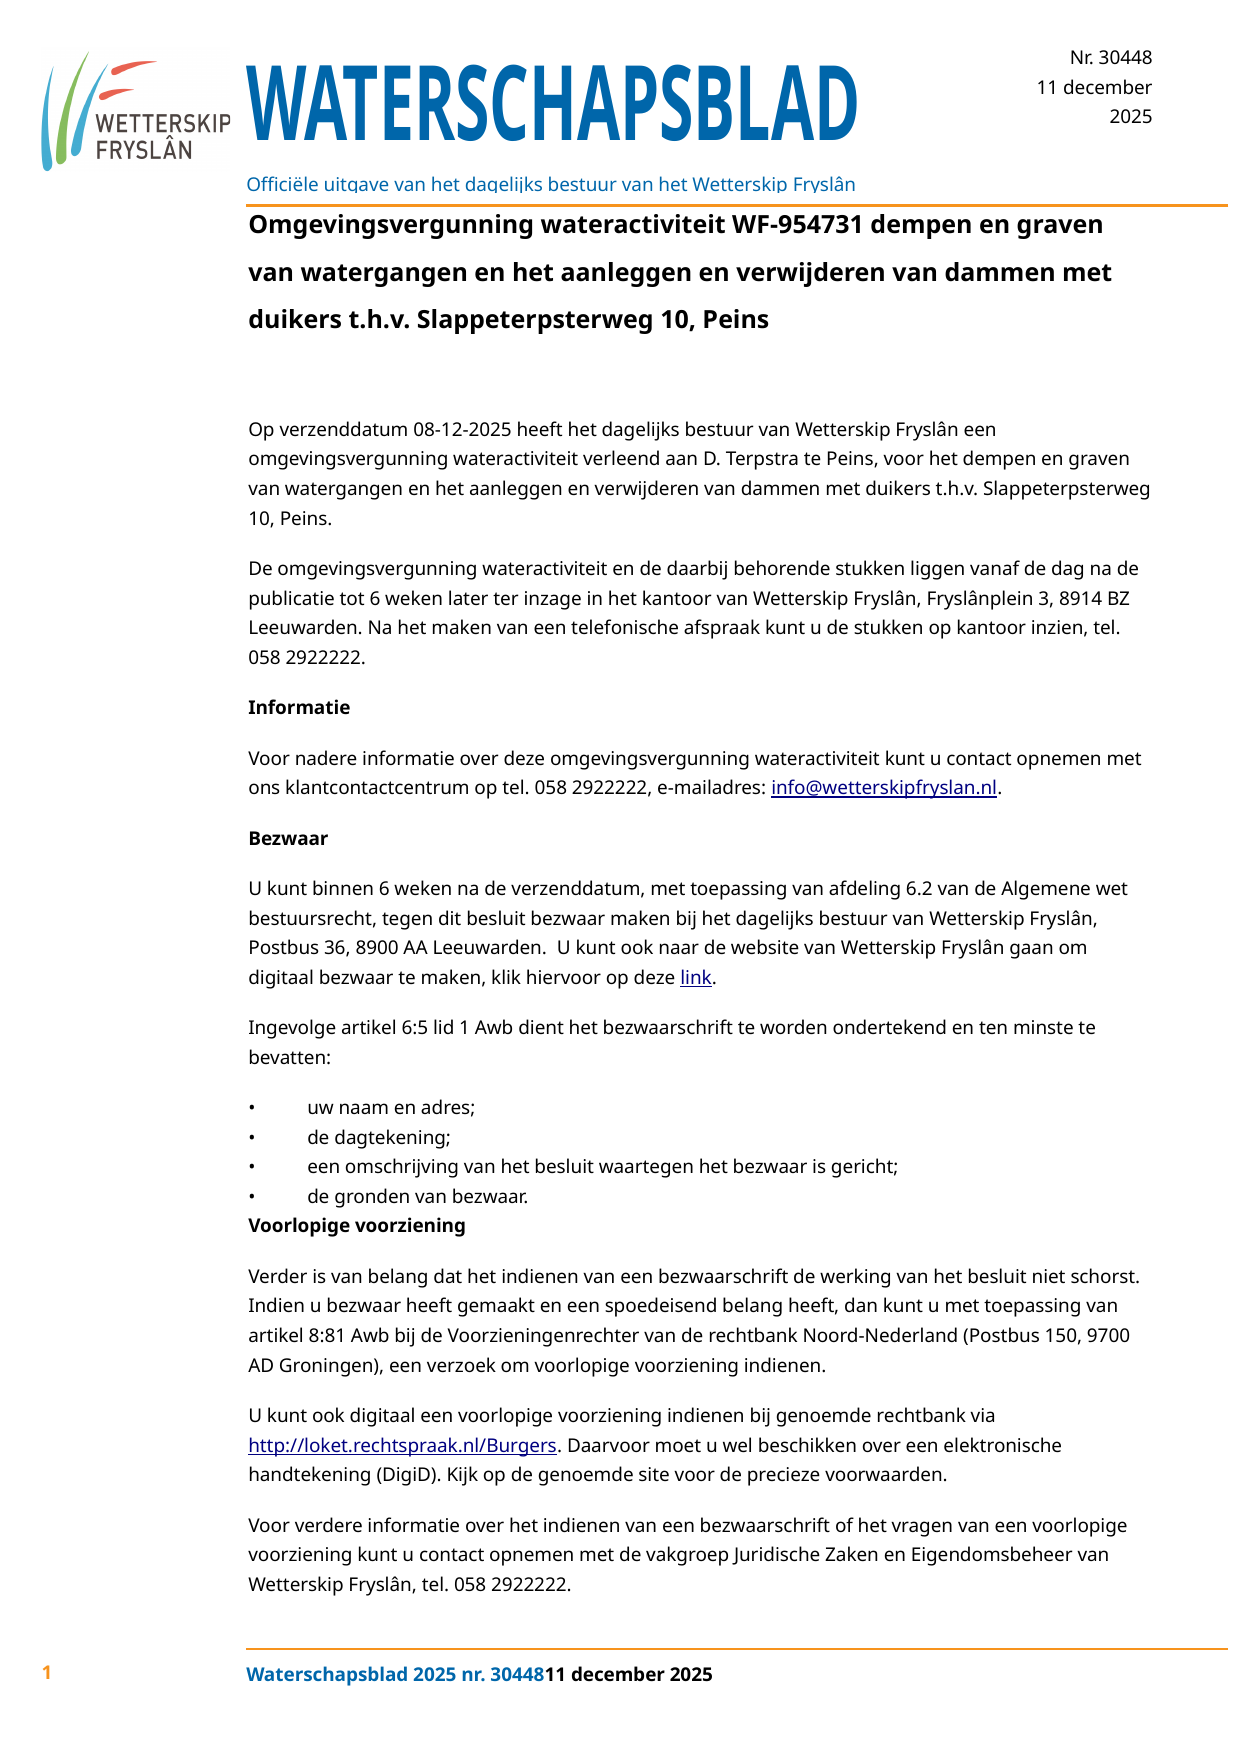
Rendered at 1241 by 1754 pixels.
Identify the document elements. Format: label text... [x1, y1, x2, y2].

text Voorlopige voorziening [248, 1213, 1152, 1238]
text Ingevolge artikel 6:5 lid 1 Awb dient het bezwaarschrift te worden ondertekend en ten minste te bevatten: [248, 1014, 1152, 1069]
text Omgevingsvergunning wateractiviteit WF-954731 dempen en graven van watergangen en het aanleggen en verwijderen van dammen met duikers t.h.v. Slappeterpsterweg 10, Peins [248, 207, 1152, 336]
list uw naam en adres; [248, 1094, 1152, 1120]
text U kunt ook digitaal een voorlopige voorziening indienen bij genoemde rechtbank via http://loket.rechtspraak.nl/Burgers. Daarvoor moet u wel beschikken over een elektronische handtekening (DigiD). Kijk op de genoemde site voor de precieze voorwaarden. [248, 1402, 1152, 1487]
text Voor verdere informatie over het indienen van een bezwaarschrift of het vragen van een voorlopige voorziening kunt u contact opnemen met de vakgroep Juridische Zaken en Eigendomsbeheer van Wetterskip Fryslân, tel. 058 2922222. [248, 1512, 1152, 1597]
list de gronden van bezwaar. [248, 1183, 1152, 1209]
picture [41, 47, 231, 172]
text Op verzenddatum 08-12-2025 heeft het dagelijks bestuur van Wetterskip Fryslân een omgevingsvergunning wateractiviteit verleend aan D. Terpstra te Peins, voor het dempen en graven van watergangen en het aanleggen en verwijderen van dammen met duikers t.h.v. Slappeterpsterweg 10, Peins. [248, 416, 1152, 530]
text U kunt binnen 6 weken na de verzenddatum, met toepassing van afdeling 6.2 van de Algemene wet bestuursrecht, tegen dit besluit bezwaar maken bij het dagelijks bestuur van Wetterskip Fryslân, Postbus 36, 8900 AA Leeuwarden. U kunt ook naar de website van Wetterskip Fryslân gaan om digitaal bezwaar te maken, klik hiervoor op deze link. [248, 875, 1152, 989]
text Verder is van belang dat het indienen van een bezwaarschrift de werking van het besluit niet schorst. Indien u bezwaar heeft gemaakt en een spoedeisend belang heeft, dan kunt u met toepassing van artikel 8:81 Awb bij de Voorzieningenrechter van de rechtbank Noord-Nederland (Postbus 150, 9700 AD Groningen), een verzoek om voorlopige voorziening indienen. [248, 1263, 1152, 1377]
text De omgevingsvergunning wateractiviteit en de daarbij behorende stukken liggen vanaf de dag na de publicatie tot 6 weken later ter inzage in het kantoor van Wetterskip Fryslân, Fryslânplein 3, 8914 BZ Leeuwarden. Na het maken van een telefonische afspraak kunt u de stukken op kantoor inzien, tel. 058 2922222. [248, 555, 1152, 669]
text Bezwaar [248, 825, 1152, 850]
list de dagtekening; [248, 1124, 1152, 1149]
text Informatie [248, 694, 1152, 720]
text Voor nadere informatie over deze omgevingsvergunning wateractiviteit kunt u contact opnemen met ons klantcontactcentrum op tel. 058 2922222, e-mailadres: info@wetterskipfryslan.nl. [248, 745, 1152, 800]
list een omschrijving van het besluit waartegen het bezwaar is gericht; [248, 1153, 1152, 1179]
